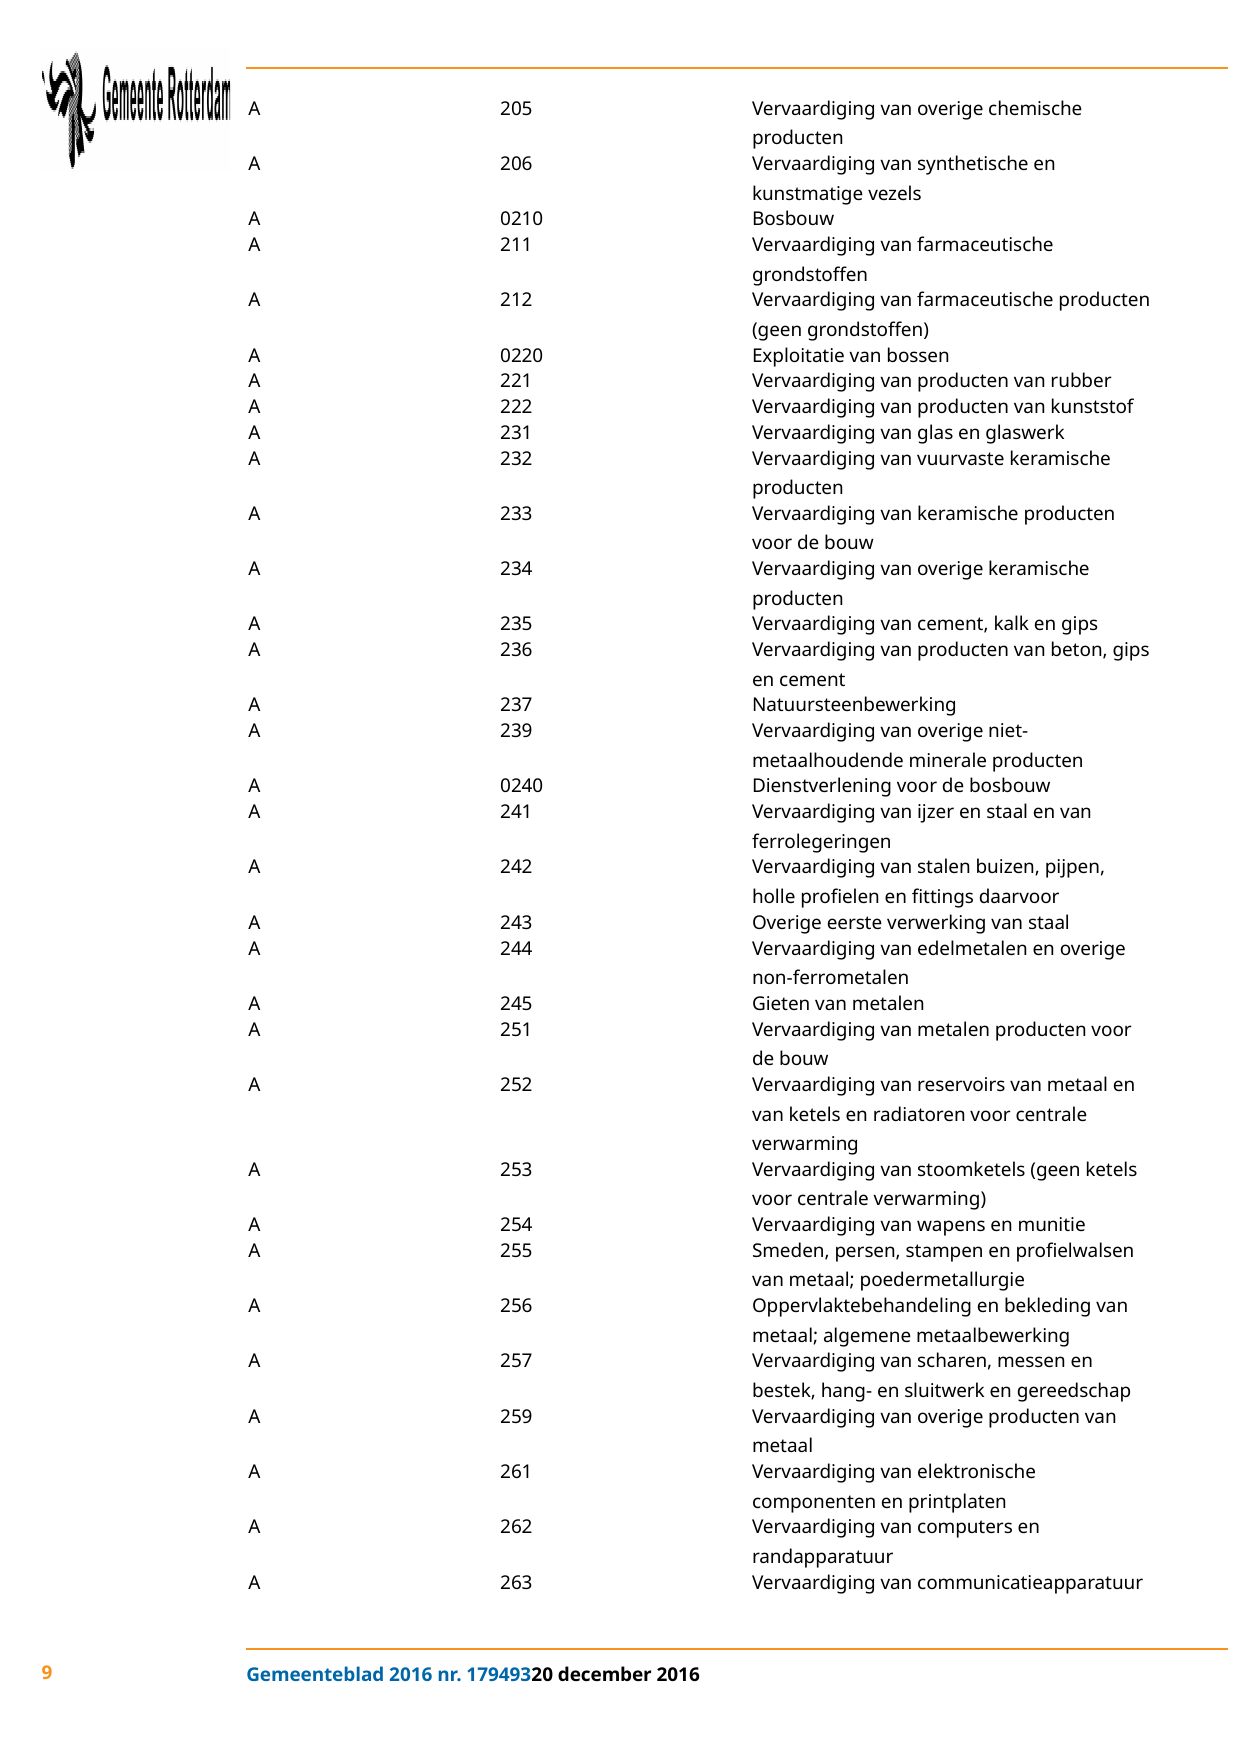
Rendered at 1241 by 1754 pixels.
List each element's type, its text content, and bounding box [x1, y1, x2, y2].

table_cell A [248, 445, 500, 500]
table_cell 222 [500, 393, 752, 419]
table_cell A [248, 799, 500, 854]
table_cell 241 [500, 799, 752, 854]
table_cell Smeden, persen, stampen en profielwalsen van metaal; poedermetallurgie [752, 1237, 1152, 1292]
table_cell Natuursteenbewerking [752, 692, 1152, 717]
table_cell A [248, 990, 500, 1016]
table_cell A [248, 1156, 500, 1211]
table_cell Overige eerste verwerking van staal [752, 909, 1152, 935]
table_cell 256 [500, 1293, 752, 1348]
table_cell A [248, 1514, 500, 1569]
table_cell A [248, 286, 500, 342]
table_cell 239 [500, 718, 752, 773]
table_cell A [248, 1016, 500, 1071]
table_cell A [248, 692, 500, 717]
table_cell A [248, 773, 500, 798]
table_cell 259 [500, 1403, 752, 1458]
table_cell Vervaardiging van scharen, messen en bestek, hang- en sluitwerk en gereedschap [752, 1348, 1152, 1403]
table_cell 0210 [500, 205, 752, 231]
table_cell Vervaardiging van elektronische componenten en printplaten [752, 1458, 1152, 1514]
table_cell A [248, 95, 500, 150]
table_cell 232 [500, 445, 752, 500]
table_cell 254 [500, 1211, 752, 1237]
table_cell Exploitatie van bossen [752, 342, 1152, 367]
table_cell Vervaardiging van farmaceutische producten (geen grondstoffen) [752, 286, 1152, 342]
table_cell 261 [500, 1458, 752, 1514]
table_cell Vervaardiging van overige niet-metaalhoudende minerale producten [752, 718, 1152, 773]
table_cell 0240 [500, 773, 752, 798]
table_cell 235 [500, 611, 752, 636]
table_cell 237 [500, 692, 752, 717]
table_cell 233 [500, 500, 752, 555]
table_cell 263 [500, 1569, 752, 1595]
table_cell 251 [500, 1016, 752, 1071]
table_cell Vervaardiging van edelmetalen en overige non-ferrometalen [752, 935, 1152, 990]
table_cell A [248, 205, 500, 231]
table_cell 257 [500, 1348, 752, 1403]
table_cell Vervaardiging van wapens en munitie [752, 1211, 1152, 1237]
table_cell Bosbouw [752, 205, 1152, 231]
table_cell 0220 [500, 342, 752, 367]
table_cell Vervaardiging van keramische producten voor de bouw [752, 500, 1152, 555]
table_cell A [248, 150, 500, 205]
table_cell 242 [500, 854, 752, 909]
table_cell A [248, 1211, 500, 1237]
table_cell A [248, 419, 500, 445]
table_cell A [248, 231, 500, 286]
table_cell Oppervlaktebehandeling en bekleding van metaal; algemene metaalbewerking [752, 1293, 1152, 1348]
table_cell Vervaardiging van communicatieapparatuur [752, 1569, 1152, 1595]
table_cell Vervaardiging van reservoirs van metaal en van ketels en radiatoren voor centrale verwarming [752, 1071, 1152, 1156]
table_cell 244 [500, 935, 752, 990]
table_cell A [248, 1237, 500, 1292]
table_cell Vervaardiging van overige keramische producten [752, 555, 1152, 611]
table_cell 253 [500, 1156, 752, 1211]
table_cell 231 [500, 419, 752, 445]
table_cell A [248, 1403, 500, 1458]
table_cell 234 [500, 555, 752, 611]
table_cell A [248, 935, 500, 990]
table_cell A [248, 1569, 500, 1595]
table_cell A [248, 611, 500, 636]
table_cell A [248, 909, 500, 935]
table_cell 252 [500, 1071, 752, 1156]
table_cell 206 [500, 150, 752, 205]
table_cell Dienstverlening voor de bosbouw [752, 773, 1152, 798]
table_cell 221 [500, 368, 752, 393]
table_cell A [248, 1293, 500, 1348]
table_cell 245 [500, 990, 752, 1016]
table_cell A [248, 342, 500, 367]
table_cell A [248, 555, 500, 611]
table_cell Vervaardiging van vuurvaste keramische producten [752, 445, 1152, 500]
table_cell A [248, 1071, 500, 1156]
table_cell A [248, 1458, 500, 1514]
table_cell A [248, 393, 500, 419]
table_cell Vervaardiging van producten van beton, gips en cement [752, 636, 1152, 692]
table_cell Gieten van metalen [752, 990, 1152, 1016]
table_cell A [248, 718, 500, 773]
table_cell Vervaardiging van farmaceutische grondstoffen [752, 231, 1152, 286]
table_cell Vervaardiging van metalen producten voor de bouw [752, 1016, 1152, 1071]
table_cell Vervaardiging van ijzer en staal en van ferrolegeringen [752, 799, 1152, 854]
table_cell Vervaardiging van producten van rubber [752, 368, 1152, 393]
table_cell 236 [500, 636, 752, 692]
table_cell Vervaardiging van synthetische en kunstmatige vezels [752, 150, 1152, 205]
table_cell Vervaardiging van stalen buizen, pijpen, holle profielen en fittings daarvoor [752, 854, 1152, 909]
table_cell Vervaardiging van overige producten van metaal [752, 1403, 1152, 1458]
table_cell 262 [500, 1514, 752, 1569]
table_cell Vervaardiging van producten van kunststof [752, 393, 1152, 419]
table_cell A [248, 854, 500, 909]
table_cell 205 [500, 95, 752, 150]
table_cell A [248, 1348, 500, 1403]
table_cell Vervaardiging van cement, kalk en gips [752, 611, 1152, 636]
table_cell A [248, 500, 500, 555]
table_cell Vervaardiging van stoomketels (geen ketels voor centrale verwarming) [752, 1156, 1152, 1211]
table_cell 255 [500, 1237, 752, 1292]
table_cell A [248, 368, 500, 393]
picture [41, 47, 231, 172]
table_cell A [248, 636, 500, 692]
table_cell Vervaardiging van computers en randapparatuur [752, 1514, 1152, 1569]
table_cell Vervaardiging van overige chemische producten [752, 95, 1152, 150]
table_cell 243 [500, 909, 752, 935]
table_cell 212 [500, 286, 752, 342]
table_cell Vervaardiging van glas en glaswerk [752, 419, 1152, 445]
table_cell 211 [500, 231, 752, 286]
